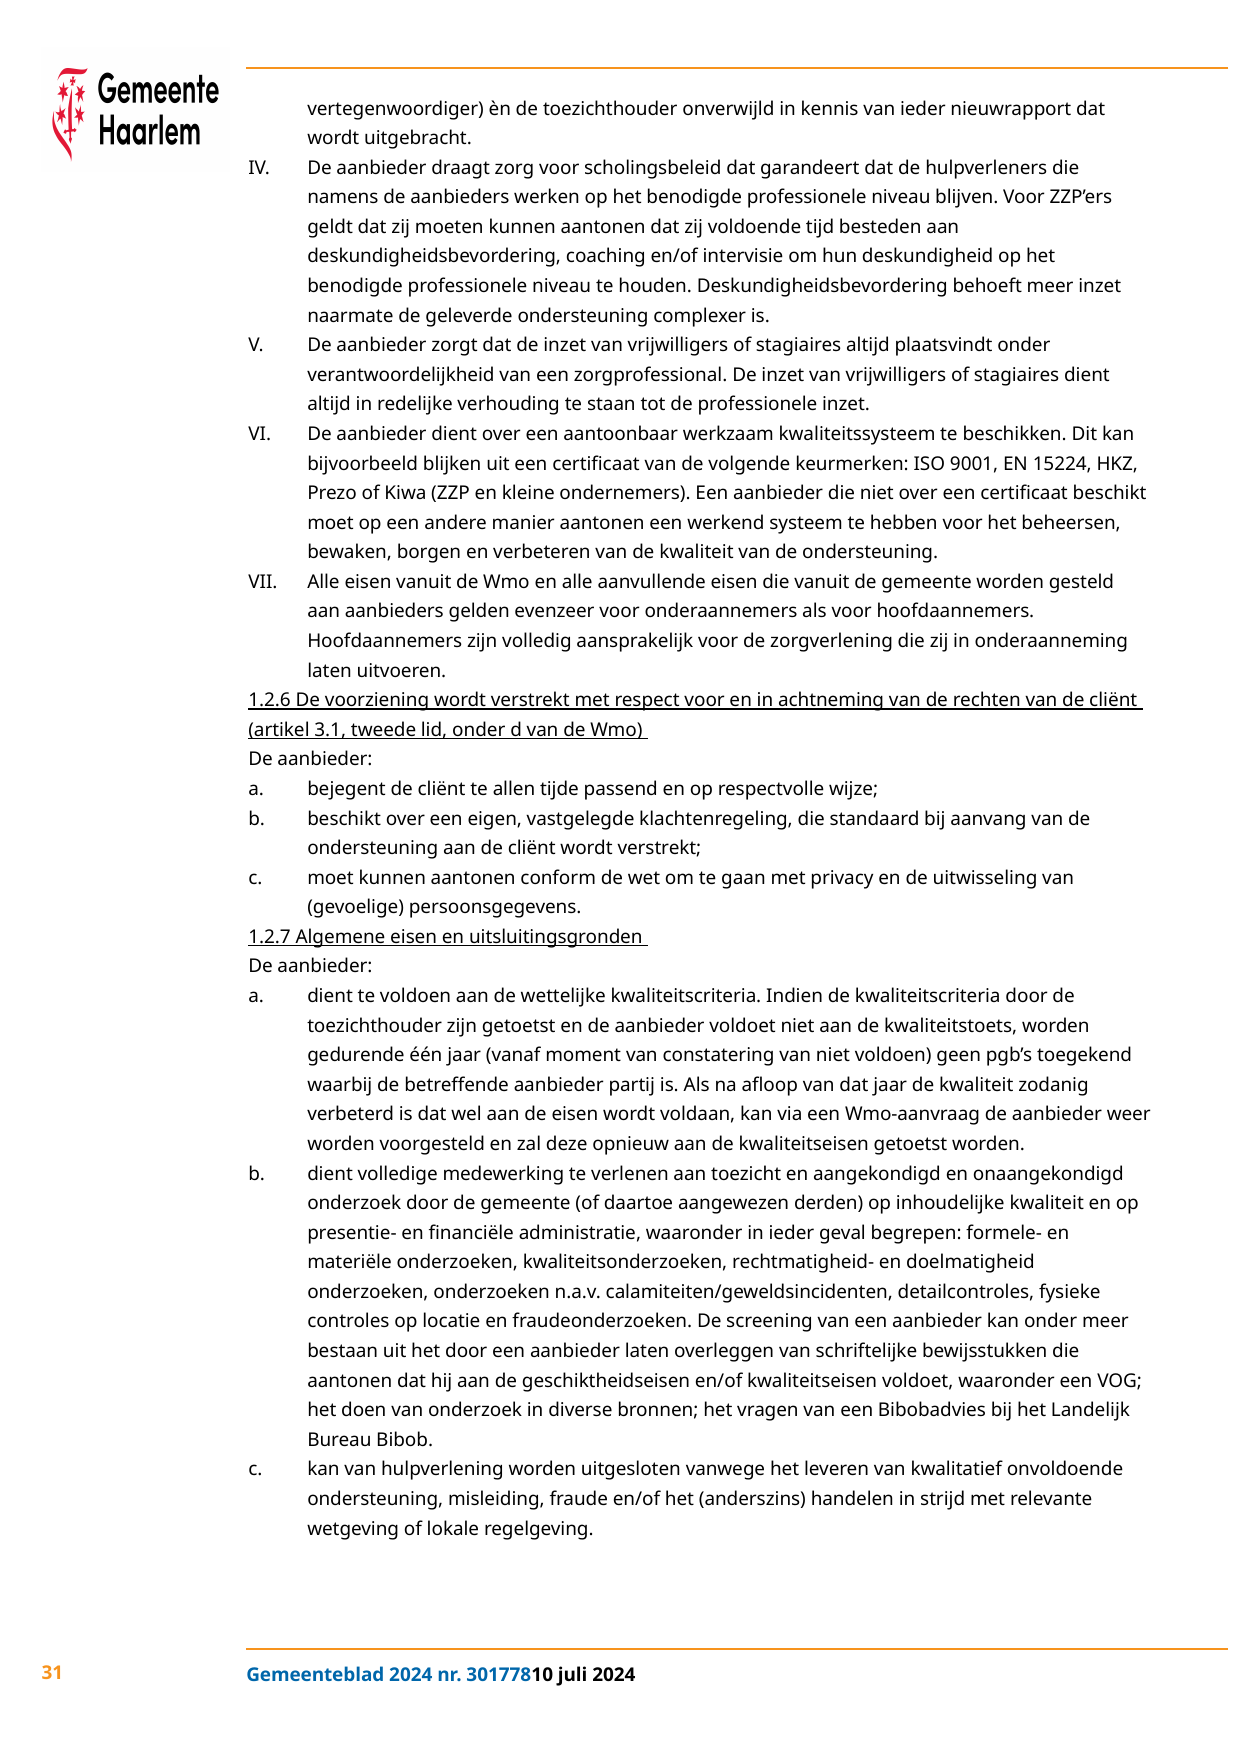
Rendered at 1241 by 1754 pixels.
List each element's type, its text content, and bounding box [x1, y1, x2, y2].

text De aanbieder: [248, 746, 1152, 771]
list dient te voldoen aan de wettelijke kwaliteitscriteria. Indien de kwaliteitscriteria door de toezichthouder zijn getoetst en de aanbieder voldoet niet aan de kwaliteitstoets, worden gedurende één jaar (vanaf moment van constatering van niet voldoen) geen pgb’s toegekend waarbij de betreffende aanbieder partij is. Als na afloop van dat jaar de kwaliteit zodanig verbeterd is dat wel aan de eisen wordt voldaan, kan via een Wmo-aanvraag de aanbieder weer worden voorgesteld en zal deze opnieuw aan de kwaliteitseisen getoetst worden. [248, 982, 1152, 1156]
list vertegenwoordiger) èn de toezichthouder onverwijld in kennis van ieder nieuwrapport dat wordt uitgebracht. [248, 95, 1152, 150]
list De aanbieder draagt zorg voor scholingsbeleid dat garandeert dat de hulpverleners die namens de aanbieders werken op het benodigde professionele niveau blijven. Voor ZZP’ers geldt dat zij moeten kunnen aantonen dat zij voldoende tijd besteden aan deskundigheidsbevordering, coaching en/of intervisie om hun deskundigheid op het benodigde professionele niveau te houden. Deskundigheidsbevordering behoeft meer inzet naarmate de geleverde ondersteuning complexer is. [248, 154, 1152, 328]
list Alle eisen vanuit de Wmo en alle aanvullende eisen die vanuit de gemeente worden gesteld aan aanbieders gelden evenzeer voor onderaannemers als voor hoofdaannemers. Hoofdaannemers zijn volledig aansprakelijk voor de zorgverlening die zij in onderaanneming laten uitvoeren. [248, 568, 1152, 683]
list dient volledige medewerking te verlenen aan toezicht en aangekondigd en onaangekondigd onderzoek door de gemeente (of daartoe aangewezen derden) op inhoudelijke kwaliteit en op presentie- en financiële administratie, waaronder in ieder geval begrepen: formele- en materiële onderzoeken, kwaliteitsonderzoeken, rechtmatigheid- en doelmatigheid onderzoeken, onderzoeken n.a.v. calamiteiten/geweldsincidenten, detailcontroles, fysieke controles op locatie en fraudeonderzoeken. De screening van een aanbieder kan onder meer bestaan uit het door een aanbieder laten overleggen van schriftelijke bewijsstukken die aantonen dat hij aan de geschiktheidseisen en/of kwaliteitseisen voldoet, waaronder een VOG; het doen van onderzoek in diverse bronnen; het vragen van een Bibobadvies bij het Landelijk Bureau Bibob. [248, 1160, 1152, 1452]
list De aanbieder dient over een aantoonbaar werkzaam kwaliteitssysteem te beschikken. Dit kan bijvoorbeeld blijken uit een certificaat van de volgende keurmerken: ISO 9001, EN 15224, HKZ, Prezo of Kiwa (ZZP en kleine ondernemers). Een aanbieder die niet over een certificaat beschikt moet op een andere manier aantonen een werkend systeem te hebben voor het beheersen, bewaken, borgen en verbeteren van de kwaliteit van de ondersteuning. [248, 420, 1152, 564]
text 1.2.7 Algemene eisen en uitsluitingsgronden [248, 923, 1152, 949]
text De aanbieder: [248, 953, 1152, 978]
list moet kunnen aantonen conform de wet om te gaan met privacy en de uitwisseling van (gevoelige) persoonsgegevens. [248, 864, 1152, 919]
picture [41, 47, 231, 172]
list beschikt over een eigen, vastgelegde klachtenregeling, die standaard bij aanvang van de ondersteuning aan de cliënt wordt verstrekt; [248, 805, 1152, 860]
text 1.2.6 De voorziening wordt verstrekt met respect voor en in achtneming van de rechten van de cliënt (artikel 3.1, tweede lid, onder d van de Wmo) [248, 686, 1152, 742]
list bejegent de cliënt te allen tijde passend en op respectvolle wijze; [248, 775, 1152, 801]
list kan van hulpverlening worden uitgesloten vanwege het leveren van kwalitatief onvoldoende ondersteuning, misleiding, fraude en/of het (anderszins) handelen in strijd met relevante wetgeving of lokale regelgeving. [248, 1456, 1152, 1541]
list De aanbieder zorgt dat de inzet van vrijwilligers of stagiaires altijd plaatsvindt onder verantwoordelijkheid van een zorgprofessional. De inzet van vrijwilligers of stagiaires dient altijd in redelijke verhouding te staan tot de professionele inzet. [248, 331, 1152, 416]
